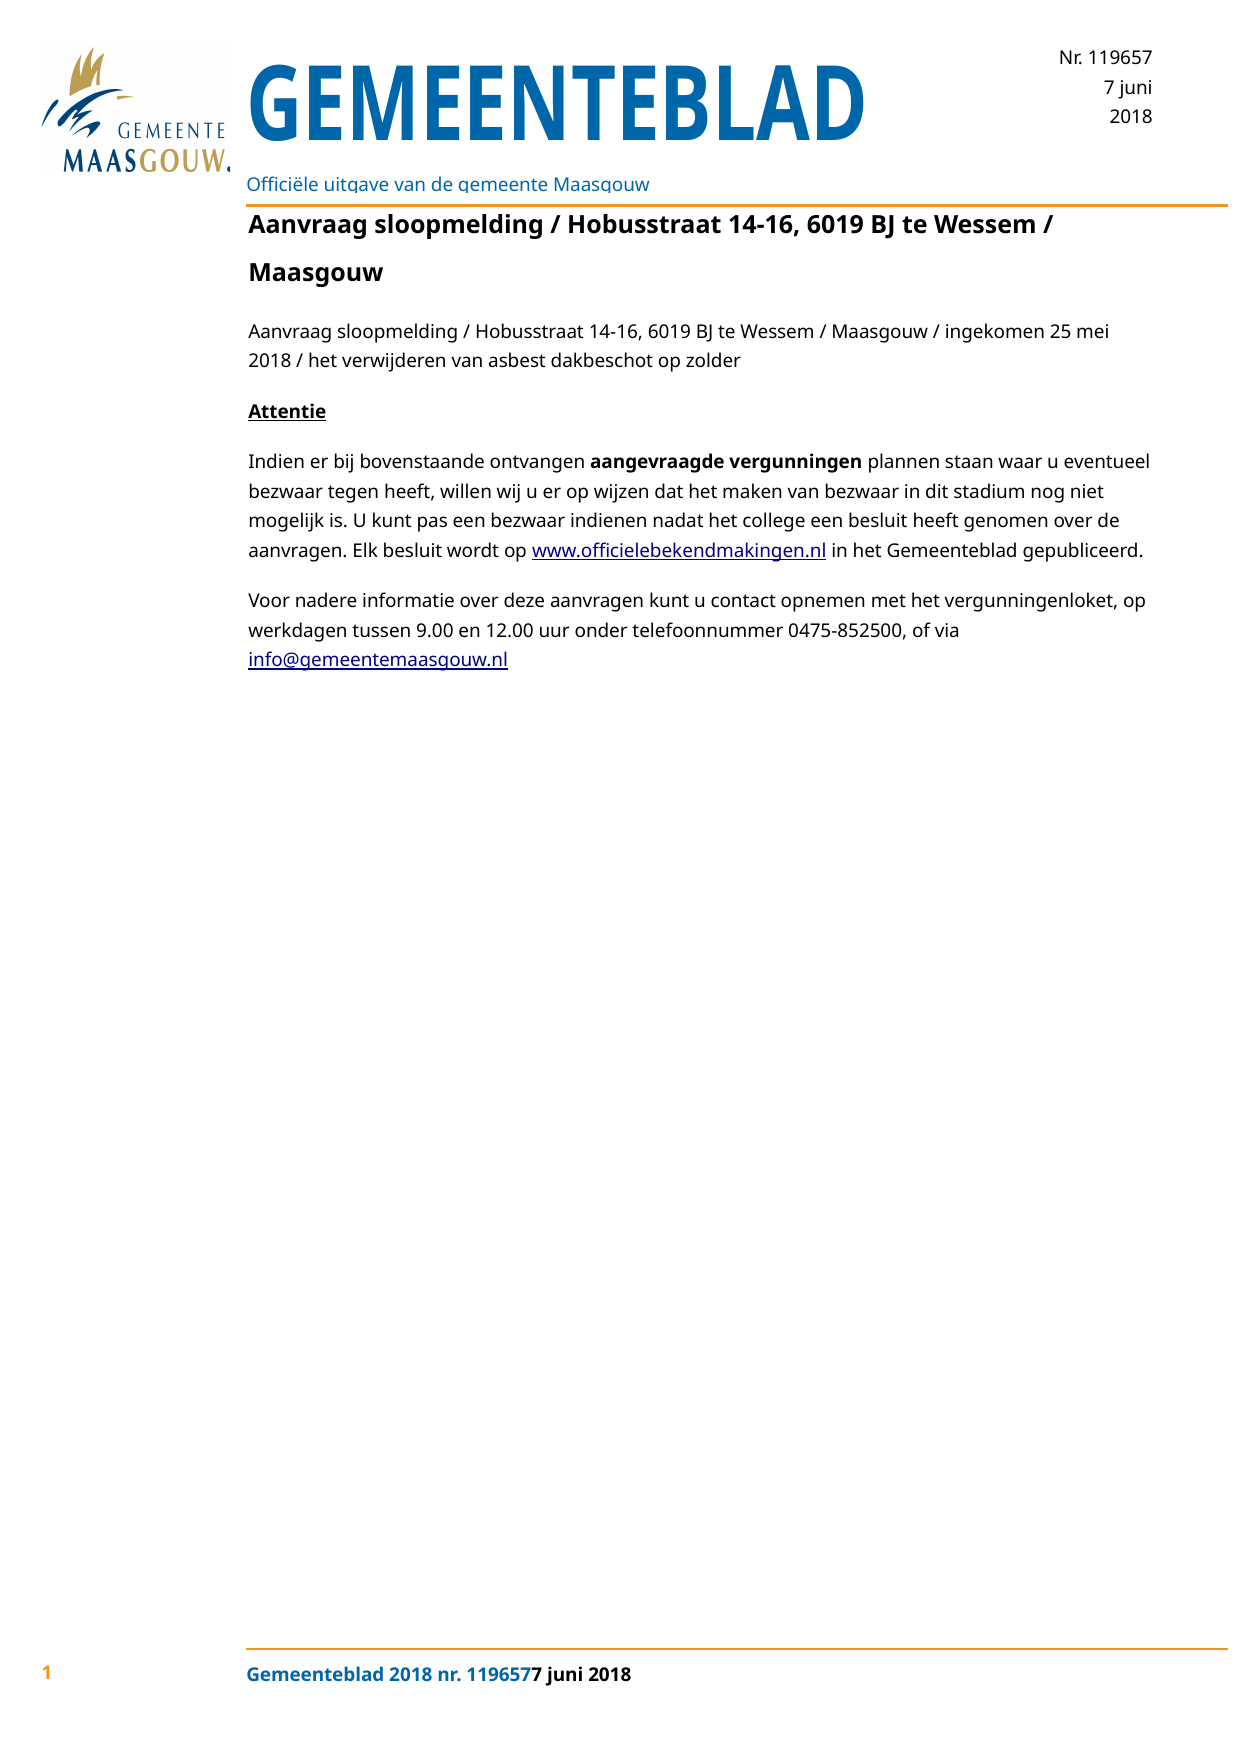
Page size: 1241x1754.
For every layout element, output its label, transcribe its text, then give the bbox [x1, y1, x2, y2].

picture [41, 47, 231, 172]
text Aanvraag sloopmelding / Hobusstraat 14-16, 6019 BJ te Wessem / Maasgouw / ingekomen 25 mei 2018 / het verwijderen van asbest dakbeschot op zolder [248, 318, 1152, 373]
text Voor nadere informatie over deze aanvragen kunt u contact opnemen met het vergunningenloket, op werkdagen tussen 9.00 en 12.00 uur onder telefoonnummer 0475-852500, of via info@gemeentemaasgouw.nl [248, 587, 1152, 672]
text Aanvraag sloopmelding / Hobusstraat 14-16, 6019 BJ te Wessem / Maasgouw [248, 207, 1152, 288]
text Attentie [248, 398, 1152, 424]
text Indien er bij bovenstaande ontvangen aangevraagde vergunningen plannen staan waar u eventueel bezwaar tegen heeft, willen wij u er op wijzen dat het maken van bezwaar in dit stadium nog niet mogelijk is. U kunt pas een bezwaar indienen nadat het college een besluit heeft genomen over de aanvragen. Elk besluit wordt op www.officielebekendmakingen.nl in het Gemeenteblad gepubliceerd. [248, 448, 1152, 563]
